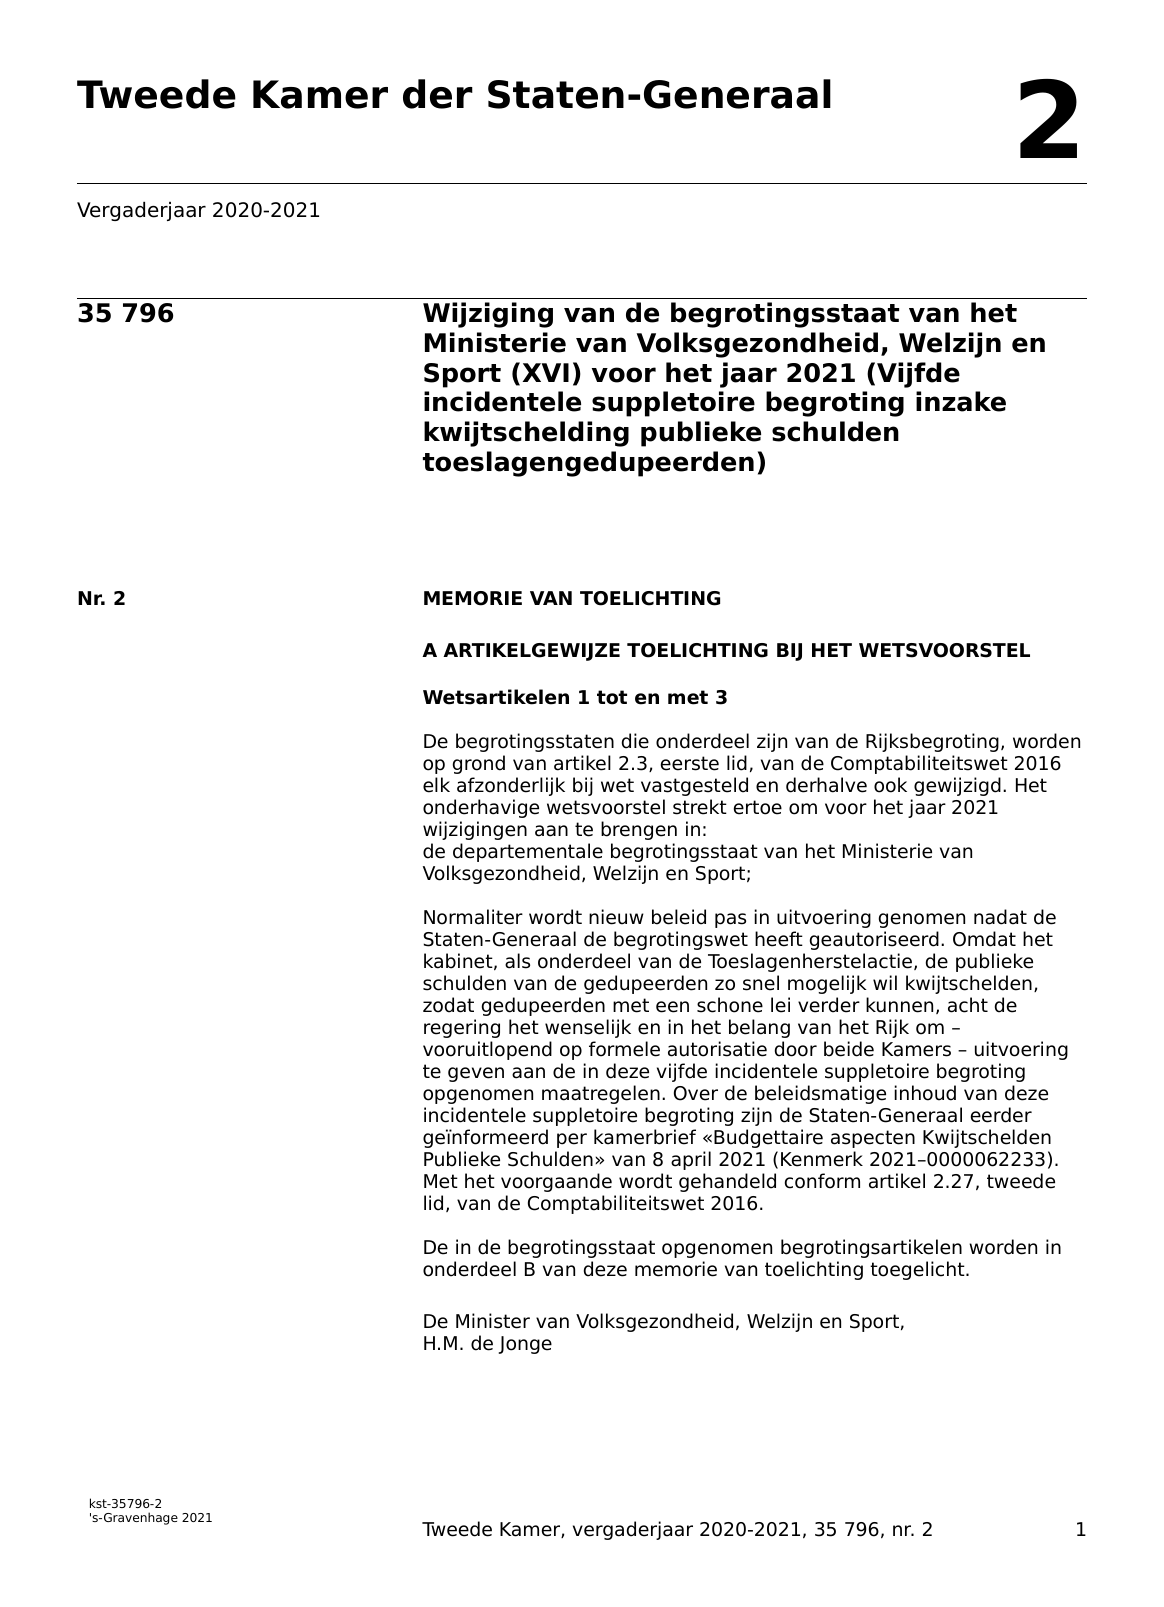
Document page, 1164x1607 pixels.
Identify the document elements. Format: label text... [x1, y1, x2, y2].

table_cell Vergaderjaar 2020-2021 [77, 184, 1087, 298]
text de departementale begrotingsstaat van het Ministerie van Volksgezondheid, Welzijn en Sport; [422, 841, 1087, 885]
table_header 2 [886, 59, 1087, 183]
text De in de begrotingsstaat opgenomen begrotingsartikelen worden in onderdeel B van deze memorie van toelichting toegelicht. [422, 1237, 1087, 1281]
subtitle 35 796 Wijziging van de begrotingsstaat van het Ministerie van Volksgezondheid, Welzijn en Sport (XVI) voor het jaar 2021 (Vijfde incidentele suppletoire begroting inzake kwijtschelding publieke schulden toeslagengedupeerden) [77, 299, 1087, 477]
subtitle Nr. 2 MEMORIE VAN TOELICHTING [77, 588, 1087, 610]
text De begrotingsstaten die onderdeel zijn van de Rijksbegroting, worden op grond van artikel 2.3, eerste lid, van de Comptabiliteitswet 2016 elk afzonderlijk bij wet vastgesteld en derhalve ook gewijzigd. Het onderhavige wetsvoorstel strekt ertoe om voor het jaar 2021 wijzigingen aan te brengen in: [422, 731, 1087, 841]
table_header Tweede Kamer der Staten-Generaal [77, 59, 886, 183]
subtitle A ARTIKELGEWIJZE TOELICHTING BIJ HET WETSVOORSTEL [422, 640, 1087, 662]
text kst-35796-2 [88, 1497, 323, 1511]
subtitle Wetsartikelen 1 tot en met 3 [422, 687, 1087, 709]
text 's-Gravenhage 2021 [88, 1511, 323, 1525]
text De Minister van Volksgezondheid, Welzijn en Sport, H.M. de Jonge [422, 1311, 1087, 1355]
text Normaliter wordt nieuw beleid pas in uitvoering genomen nadat de Staten-Generaal de begrotingswet heeft geautoriseerd. Omdat het kabinet, als onderdeel van de Toeslagenherstelactie, de publieke schulden van de gedupeerden zo snel mogelijk wil kwijtschelden, zodat gedupeerden met een schone lei verder kunnen, acht de regering het wenselijk en in het belang van het Rijk om – vooruitlopend op formele autorisatie door beide Kamers – uitvoering te geven aan de in deze vijfde incidentele suppletoire begroting opgenomen maatregelen. Over de beleidsmatige inhoud van deze incidentele suppletoire begroting zijn de Staten-Generaal eerder geïnformeerd per kamerbrief «Budgettaire aspecten Kwijtschelden Publieke Schulden» van 8 april 2021 (Kenmerk 2021–0000062233). Met het voorgaande wordt gehandeld conform artikel 2.27, tweede lid, van de Comptabiliteitswet 2016. [422, 907, 1087, 1215]
